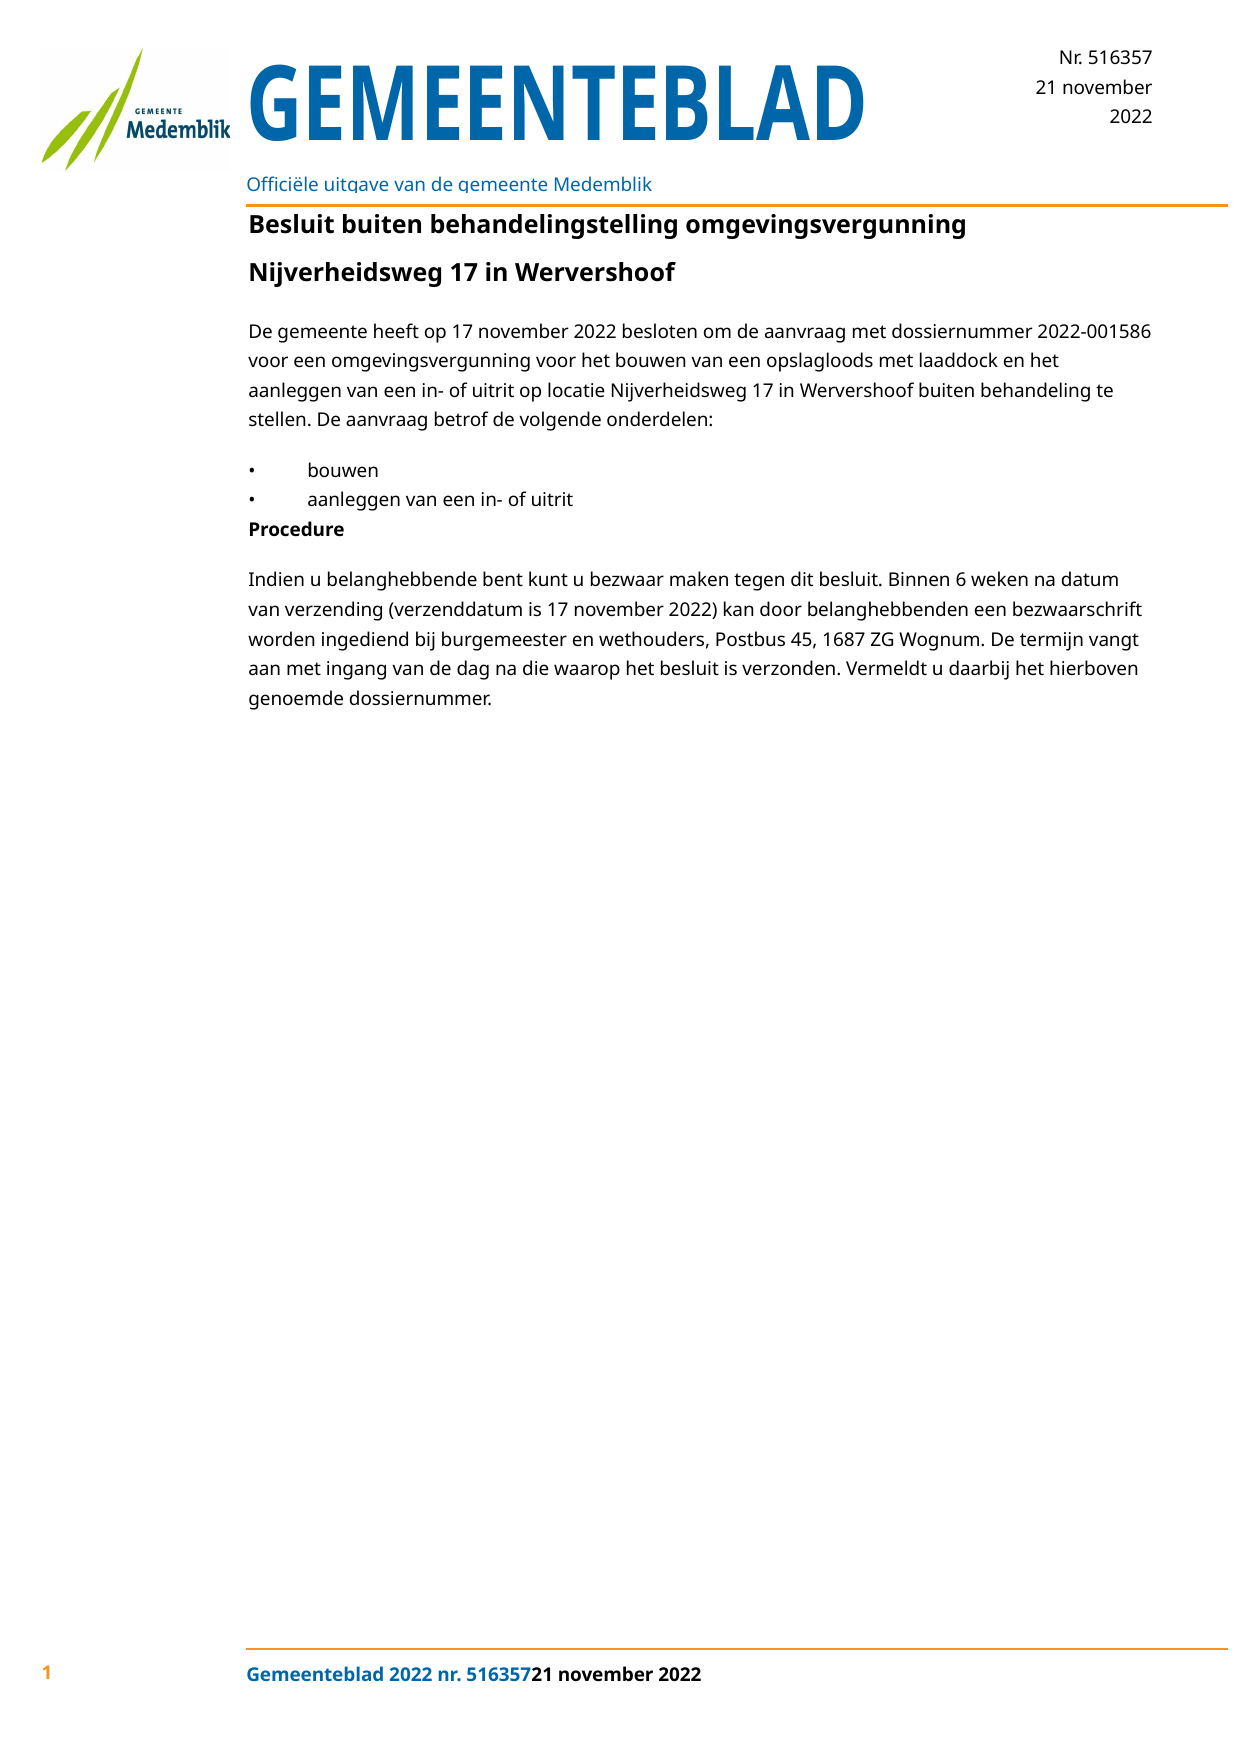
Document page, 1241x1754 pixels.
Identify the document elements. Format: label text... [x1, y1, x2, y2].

picture [41, 47, 231, 172]
text Besluit buiten behandelingstelling omgevingsvergunning Nijverheidsweg 17 in Wervershoof [248, 207, 1152, 288]
text Procedure [248, 516, 1152, 542]
text De gemeente heeft op 17 november 2022 besloten om de aanvraag met dossiernummer 2022-001586 voor een omgevingsvergunning voor het bouwen van een opslagloods met laaddock en het aanleggen van een in- of uitrit op locatie Nijverheidsweg 17 in Wervershoof buiten behandeling te stellen. De aanvraag betrof de volgende onderdelen: [248, 318, 1152, 432]
list aanleggen van een in- of uitrit [248, 487, 1152, 512]
text Indien u belanghebbende bent kunt u bezwaar maken tegen dit besluit. Binnen 6 weken na datum van verzending (verzenddatum is 17 november 2022) kan door belanghebbenden een bezwaarschrift worden ingediend bij burgemeester en wethouders, Postbus 45, 1687 ZG Wognum. De termijn vangt aan met ingang van de dag na die waarop het besluit is verzonden. Vermeldt u daarbij het hierboven genoemde dossiernummer. [248, 567, 1152, 711]
list bouwen [248, 457, 1152, 483]
